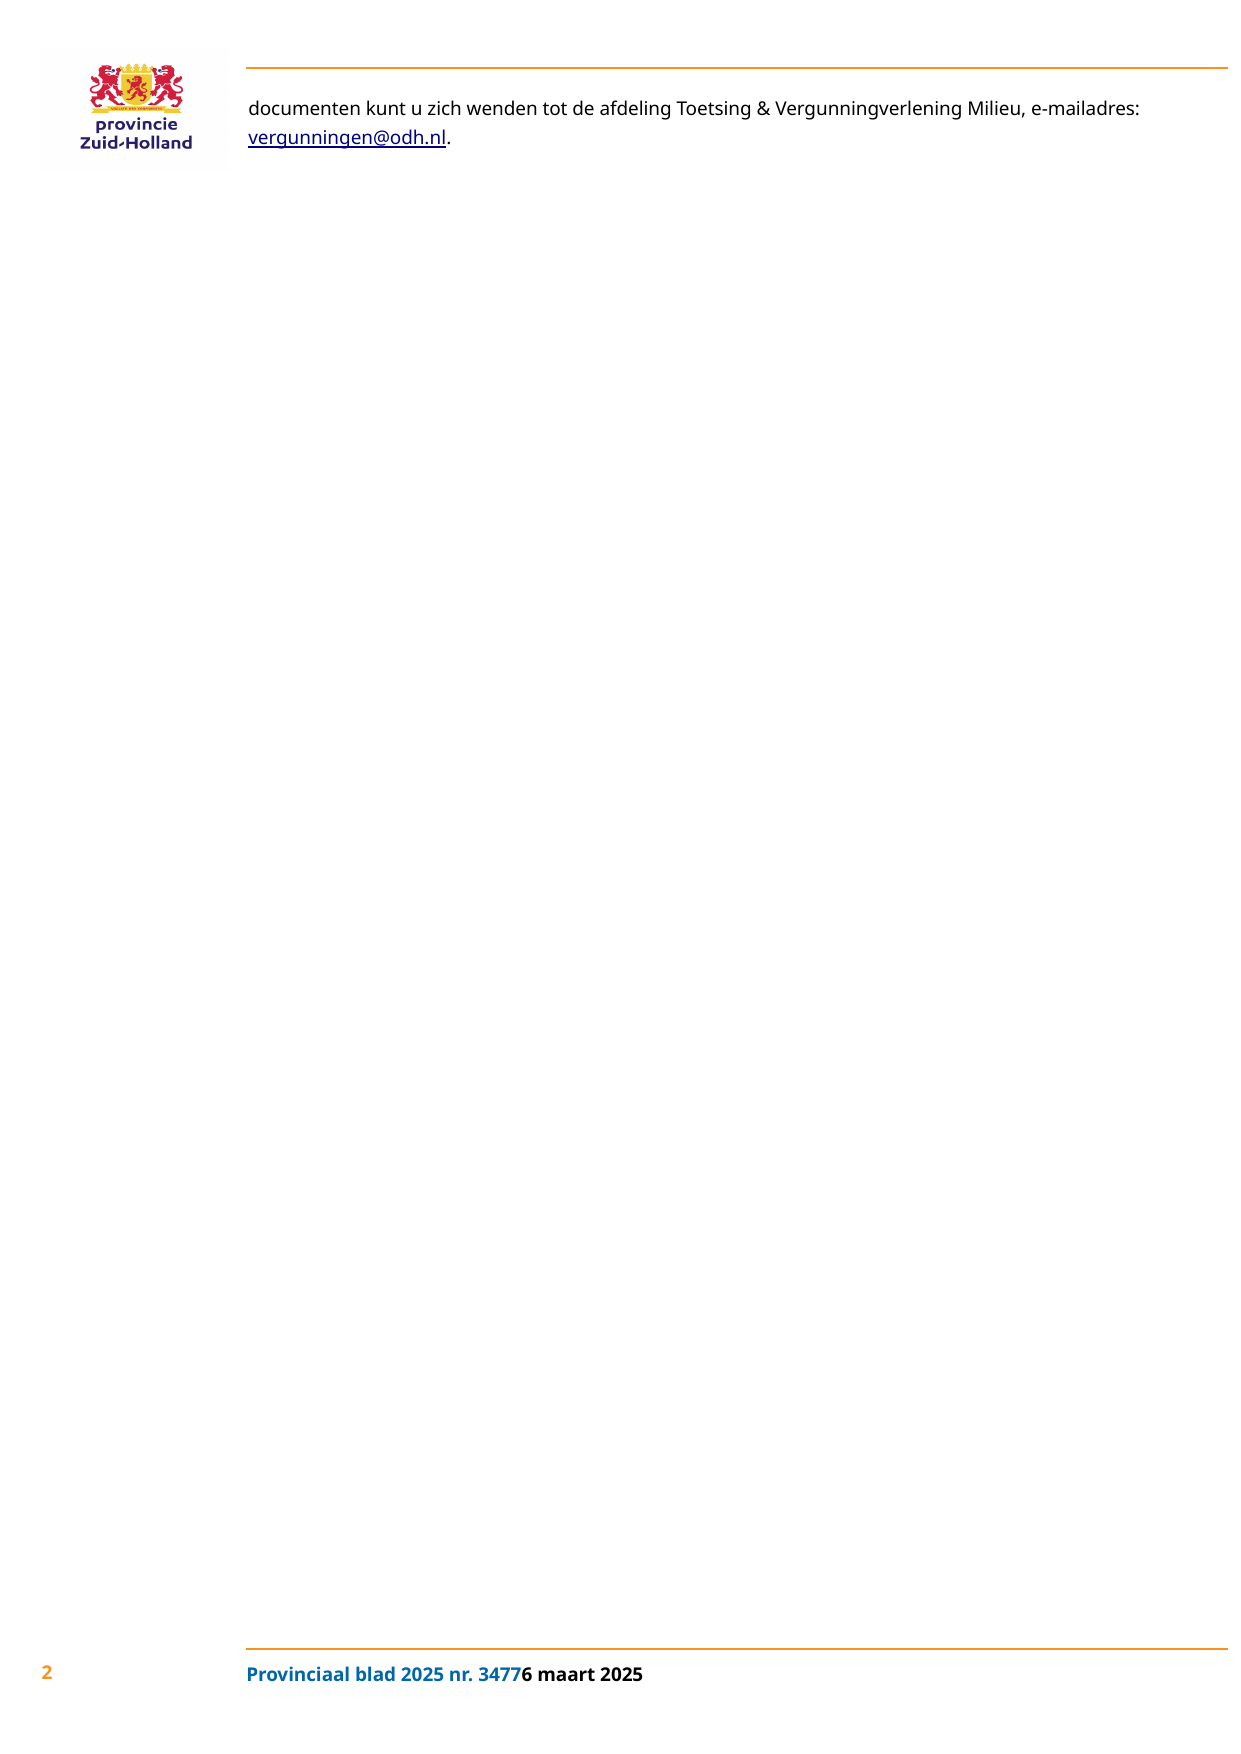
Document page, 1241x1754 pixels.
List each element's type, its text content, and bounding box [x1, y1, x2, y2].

picture [41, 47, 231, 172]
text documenten kunt u zich wenden tot de afdeling Toetsing & Vergunningverlening Milieu, e-mailadres: vergunningen@odh.nl. [248, 95, 1152, 150]
